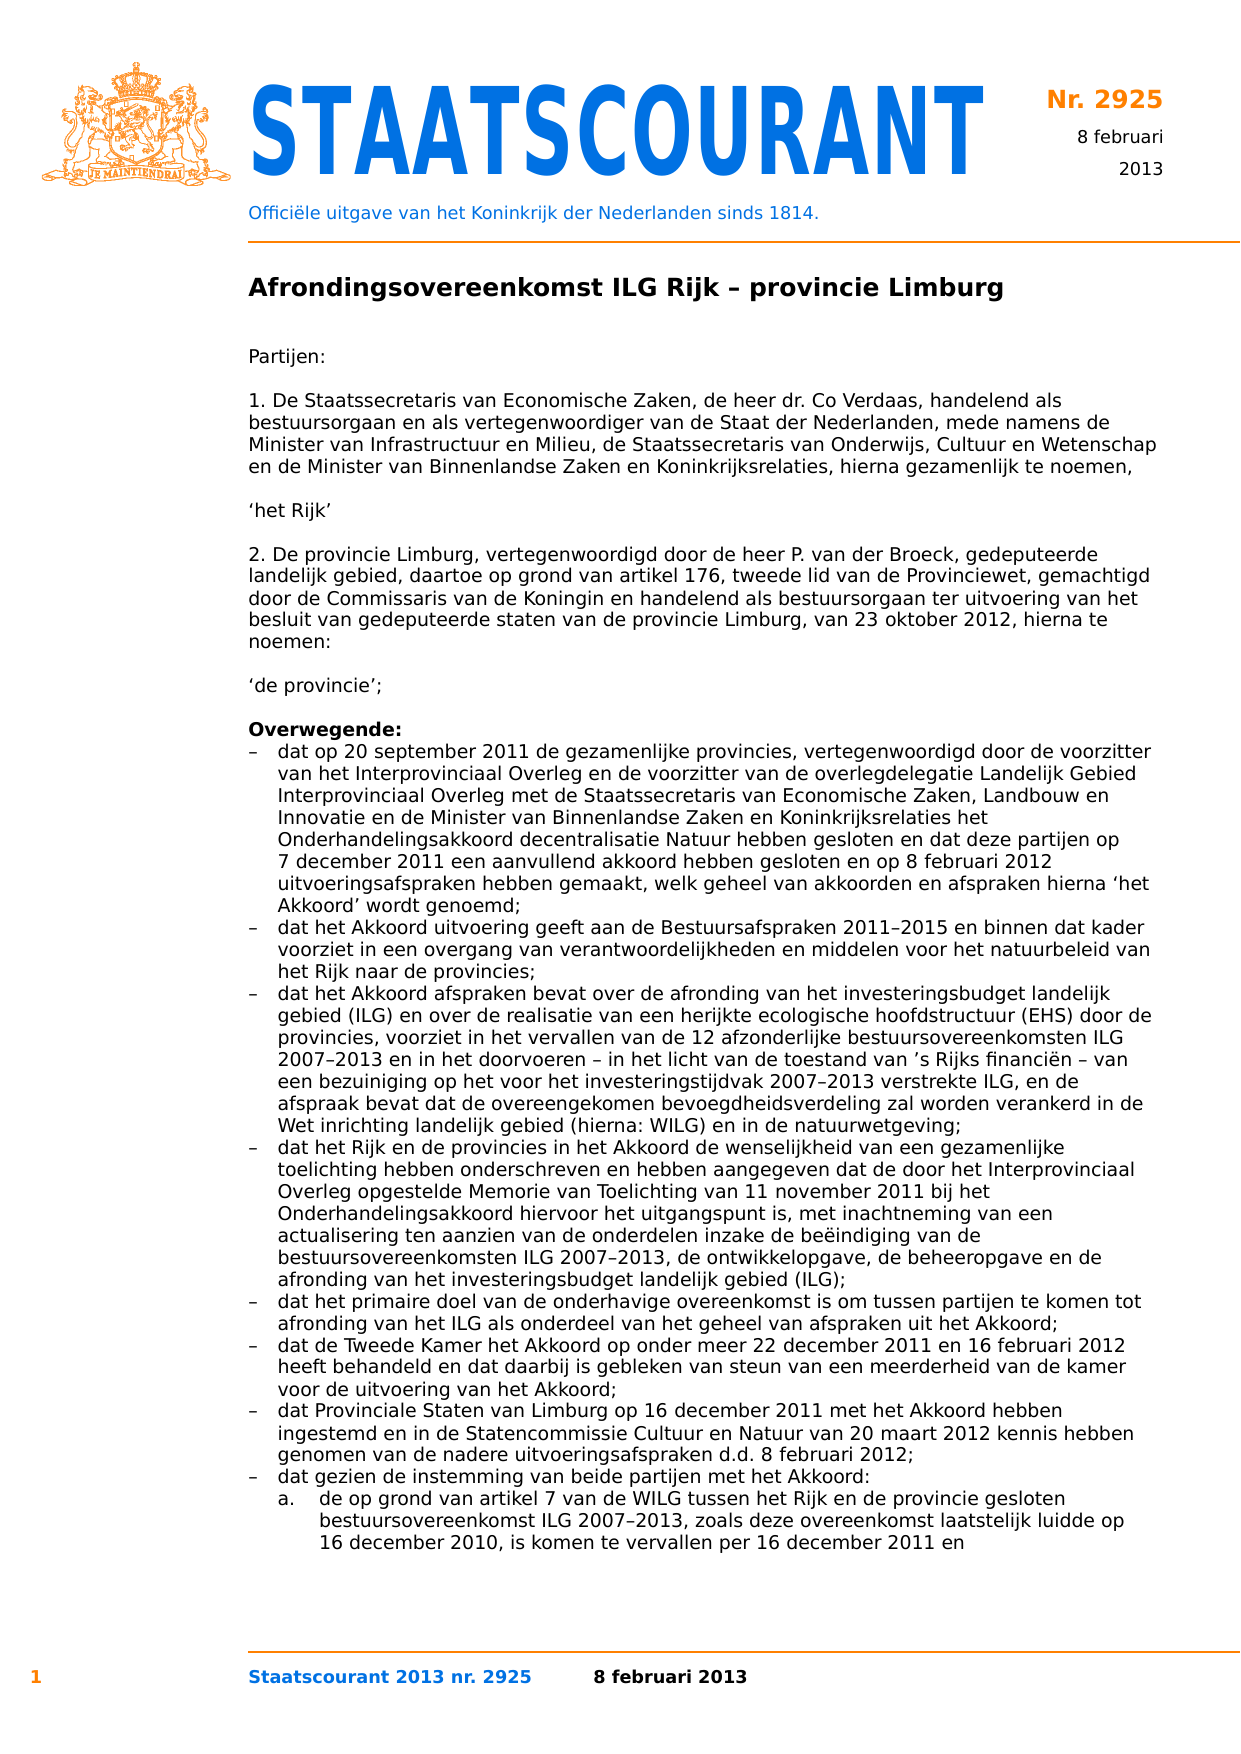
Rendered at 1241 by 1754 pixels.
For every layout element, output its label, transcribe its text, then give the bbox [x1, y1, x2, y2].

text – dat Provinciale Staten van Limburg op 16 december 2011 met het Akkoord hebben ingestemd en in de Statencommissie Cultuur en Natuur van 20 maart 2012 kennis hebben genomen van de nadere uitvoeringsafspraken d.d. 8 februari 2012; [248, 1400, 1163, 1466]
table_cell 8 februari [998, 121, 1240, 153]
text Partijen: [248, 346, 1163, 368]
text – dat op 20 september 2011 de gezamenlijke provincies, vertegenwoordigd door de voorzitter van het Interprovinciaal Overleg en de voorzitter van de overlegdelegatie Landelijk Gebied Interprovinciaal Overleg met de Staatssecretaris van Economische Zaken, Landbouw en Innovatie en de Minister van Binnenlandse Zaken en Koninkrijksrelaties het Onderhandelingsakkoord decentralisatie Natuur hebben gesloten en dat deze partijen op 7 december 2011 een aanvullend akkoord hebben gesloten en op 8 februari 2012 uitvoeringsafspraken hebben gemaakt, welk geheel van akkoorden en afspraken hierna ‘het Akkoord’ wordt genoemd; [248, 741, 1163, 917]
text 1. De Staatssecretaris van Economische Zaken, de heer dr. Co Verdaas, handelend als bestuursorgaan en als vertegenwoordiger van de Staat der Nederlanden, mede namens de Minister van Infrastructuur en Milieu, de Staatssecretaris van Onderwijs, Cultuur en Wetenschap en de Minister van Binnenlandse Zaken en Koninkrijksrelaties, hierna gezamenlijk te noemen, [248, 390, 1163, 478]
table_header Nr. 2925 [998, 62, 1240, 121]
text ‘het Rijk’ [248, 499, 1163, 522]
text – dat het Rijk en de provincies in het Akkoord de wenselijkheid van een gezamenlijke toelichting hebben onderschreven en hebben aangegeven dat de door het Interprovinciaal Overleg opgestelde Memorie van Toelichting van 11 november 2011 bij het Onderhandelingsakkoord hiervoor het uitgangspunt is, met inachtneming van een actualisering ten aanzien van de onderdelen inzake de beëindiging van de bestuursovereenkomsten ILG 2007–2013, de ontwikkelopgave, de beheeropgave en de afronding van het investeringsbudget landelijk gebied (ILG); [248, 1137, 1163, 1291]
text – dat de Tweede Kamer het Akkoord op onder meer 22 december 2011 en 16 februari 2012 heeft behandeld en dat daarbij is gebleken van steun van een meerderheid van de kamer voor de uitvoering van het Akkoord; [248, 1334, 1163, 1400]
table_header [25, 62, 248, 241]
text a. de op grond van artikel 7 van de WILG tussen het Rijk en de provincie gesloten bestuursovereenkomst ILG 2007–2013, zoals deze overeenkomst laatstelijk luidde op 16 december 2010, is komen te vervallen per 16 december 2011 en [277, 1488, 1163, 1554]
text – dat het Akkoord uitvoering geeft aan de Bestuursafspraken 2011–2015 en binnen dat kader voorziet in een overgang van verantwoordelijkheden en middelen voor het natuurbeleid van het Rijk naar de provincies; [248, 917, 1163, 983]
text – dat het primaire doel van de onderhavige overeenkomst is om tussen partijen te komen tot afronding van het ILG als onderdeel van het geheel van afspraken uit het Akkoord; [248, 1291, 1163, 1334]
table_cell 2013 [998, 153, 1240, 203]
subtitle Afrondingsovereenkomst ILG Rijk – provincie Limburg [248, 273, 1163, 302]
text Overwegende: [248, 719, 1163, 741]
picture [41, 62, 231, 186]
table_header STAATSCOURANT [248, 62, 998, 203]
table_cell Officiële uitgave van het Koninkrijk der Nederlanden sinds 1814. [248, 203, 1240, 241]
text 2. De provincie Limburg, vertegenwoordigd door de heer P. van der Broeck, gedeputeerde landelijk gebied, daartoe op grond van artikel 176, tweede lid van de Provinciewet, gemachtigd door de Commissaris van de Koningin en handelend als bestuursorgaan ter uitvoering van het besluit van gedeputeerde staten van de provincie Limburg, van 23 oktober 2012, hierna te noemen: [248, 543, 1163, 653]
text – dat gezien de instemming van beide partijen met het Akkoord: [248, 1466, 1163, 1488]
text – dat het Akkoord afspraken bevat over de afronding van het investeringsbudget landelijk gebied (ILG) en over de realisatie van een herijkte ecologische hoofdstructuur (EHS) door de provincies, voorziet in het vervallen van de 12 afzonderlijke bestuursovereenkomsten ILG 2007–2013 en in het doorvoeren – in het licht van de toestand van ’s Rijks financiën – van een bezuiniging op het voor het investeringstijdvak 2007–2013 verstrekte ILG, en de afspraak bevat dat de overeengekomen bevoegdheidsverdeling zal worden verankerd in de Wet inrichting landelijk gebied (hierna: WILG) en in de natuurwetgeving; [248, 983, 1163, 1137]
text ‘de provincie’; [248, 675, 1163, 697]
